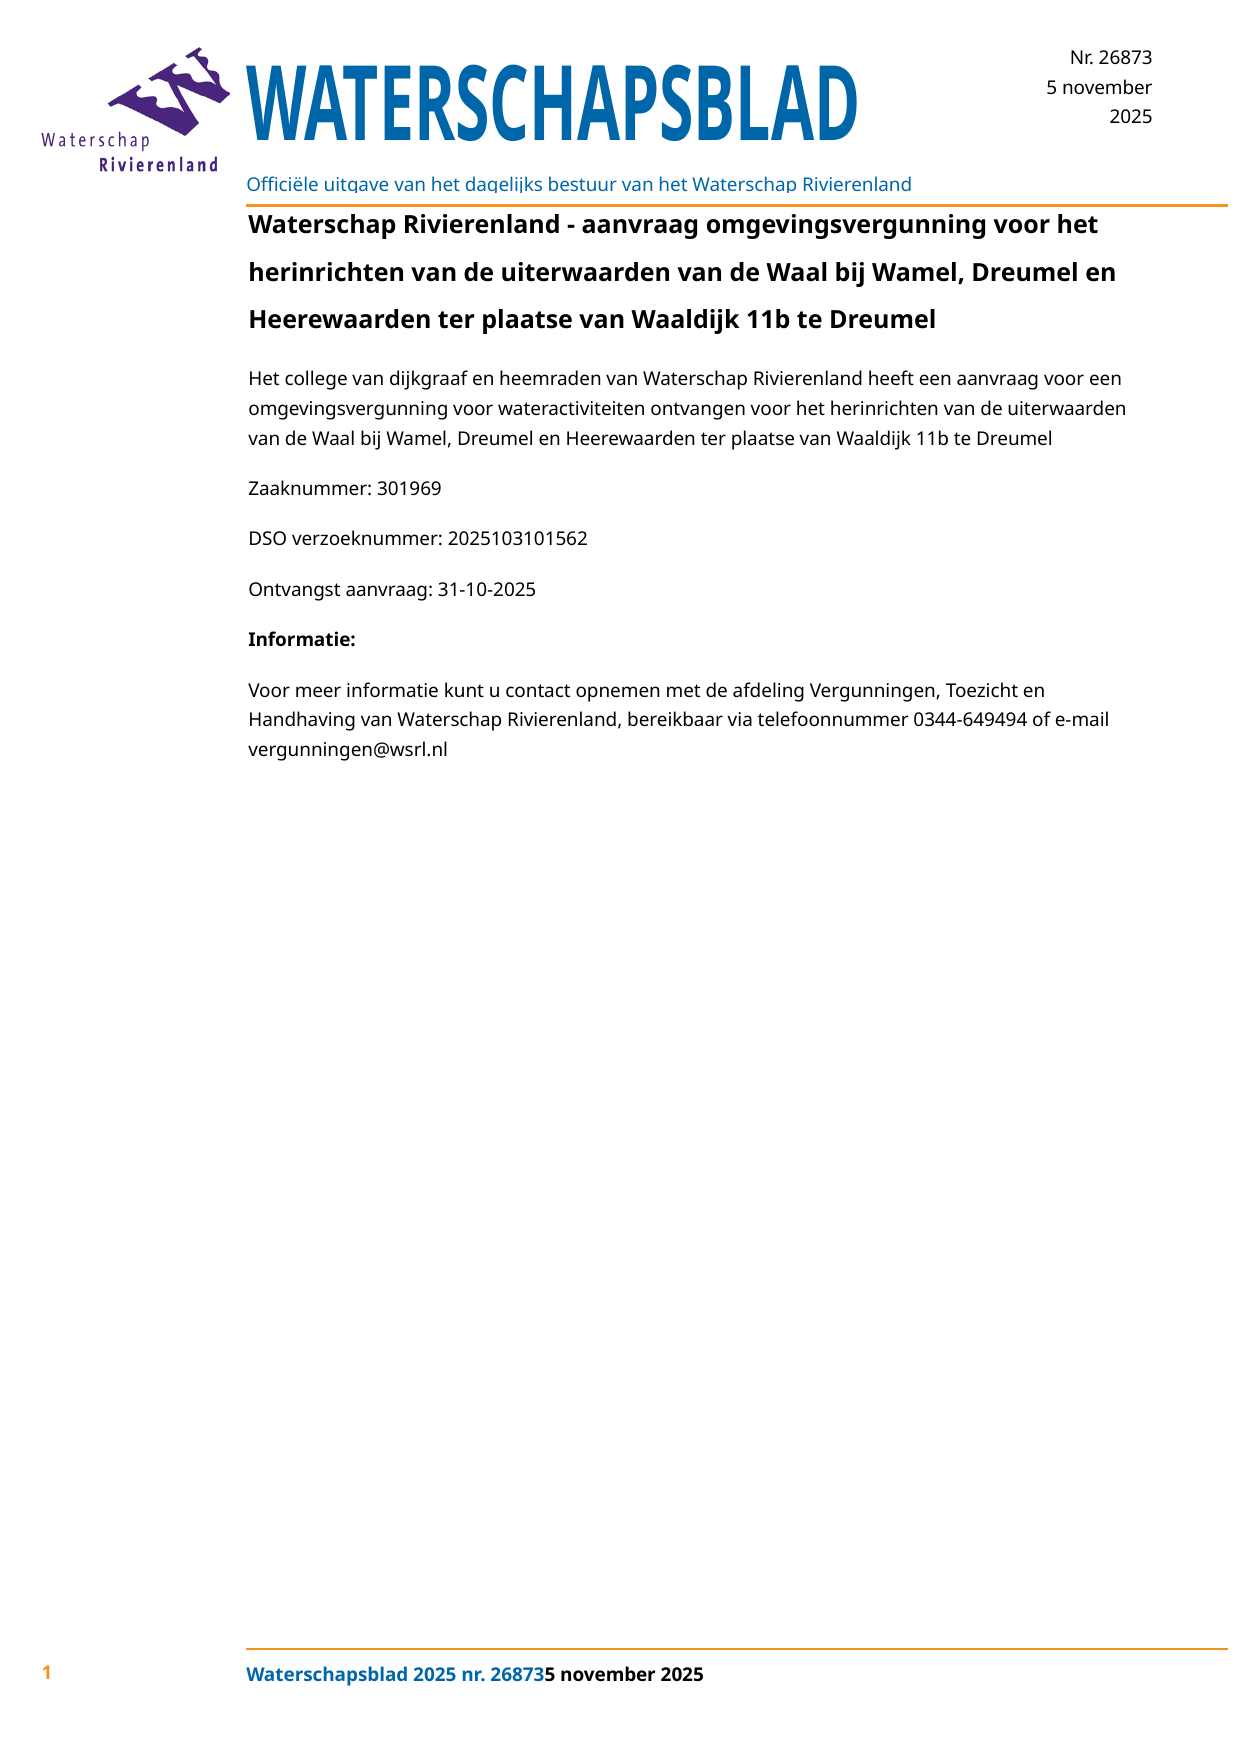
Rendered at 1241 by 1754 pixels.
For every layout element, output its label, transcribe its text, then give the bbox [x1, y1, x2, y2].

text Het college van dijkgraaf en heemraden van Waterschap Rivierenland heeft een aanvraag voor een omgevingsvergunning voor wateractiviteiten ontvangen voor het herinrichten van de uiterwaarden van de Waal bij Wamel, Dreumel en Heerewaarden ter plaatse van Waaldijk 11b te Dreumel [248, 366, 1152, 450]
text Zaaknummer: 301969 [248, 475, 1152, 501]
picture [41, 47, 231, 172]
text Ontvangst aanvraag: 31-10-2025 [248, 576, 1152, 602]
text Informatie: [248, 626, 1152, 652]
text Waterschap Rivierenland - aanvraag omgevingsvergunning voor het herinrichten van de uiterwaarden van de Waal bij Wamel, Dreumel en Heerewaarden ter plaatse van Waaldijk 11b te Dreumel [248, 207, 1152, 336]
text Voor meer informatie kunt u contact opnemen met de afdeling Vergunningen, Toezicht en Handhaving van Waterschap Rivierenland, bereikbaar via telefoonnummer 0344-649494 of e-mail vergunningen@wsrl.nl [248, 677, 1152, 762]
text DSO verzoeknummer: 2025103101562 [248, 526, 1152, 551]
